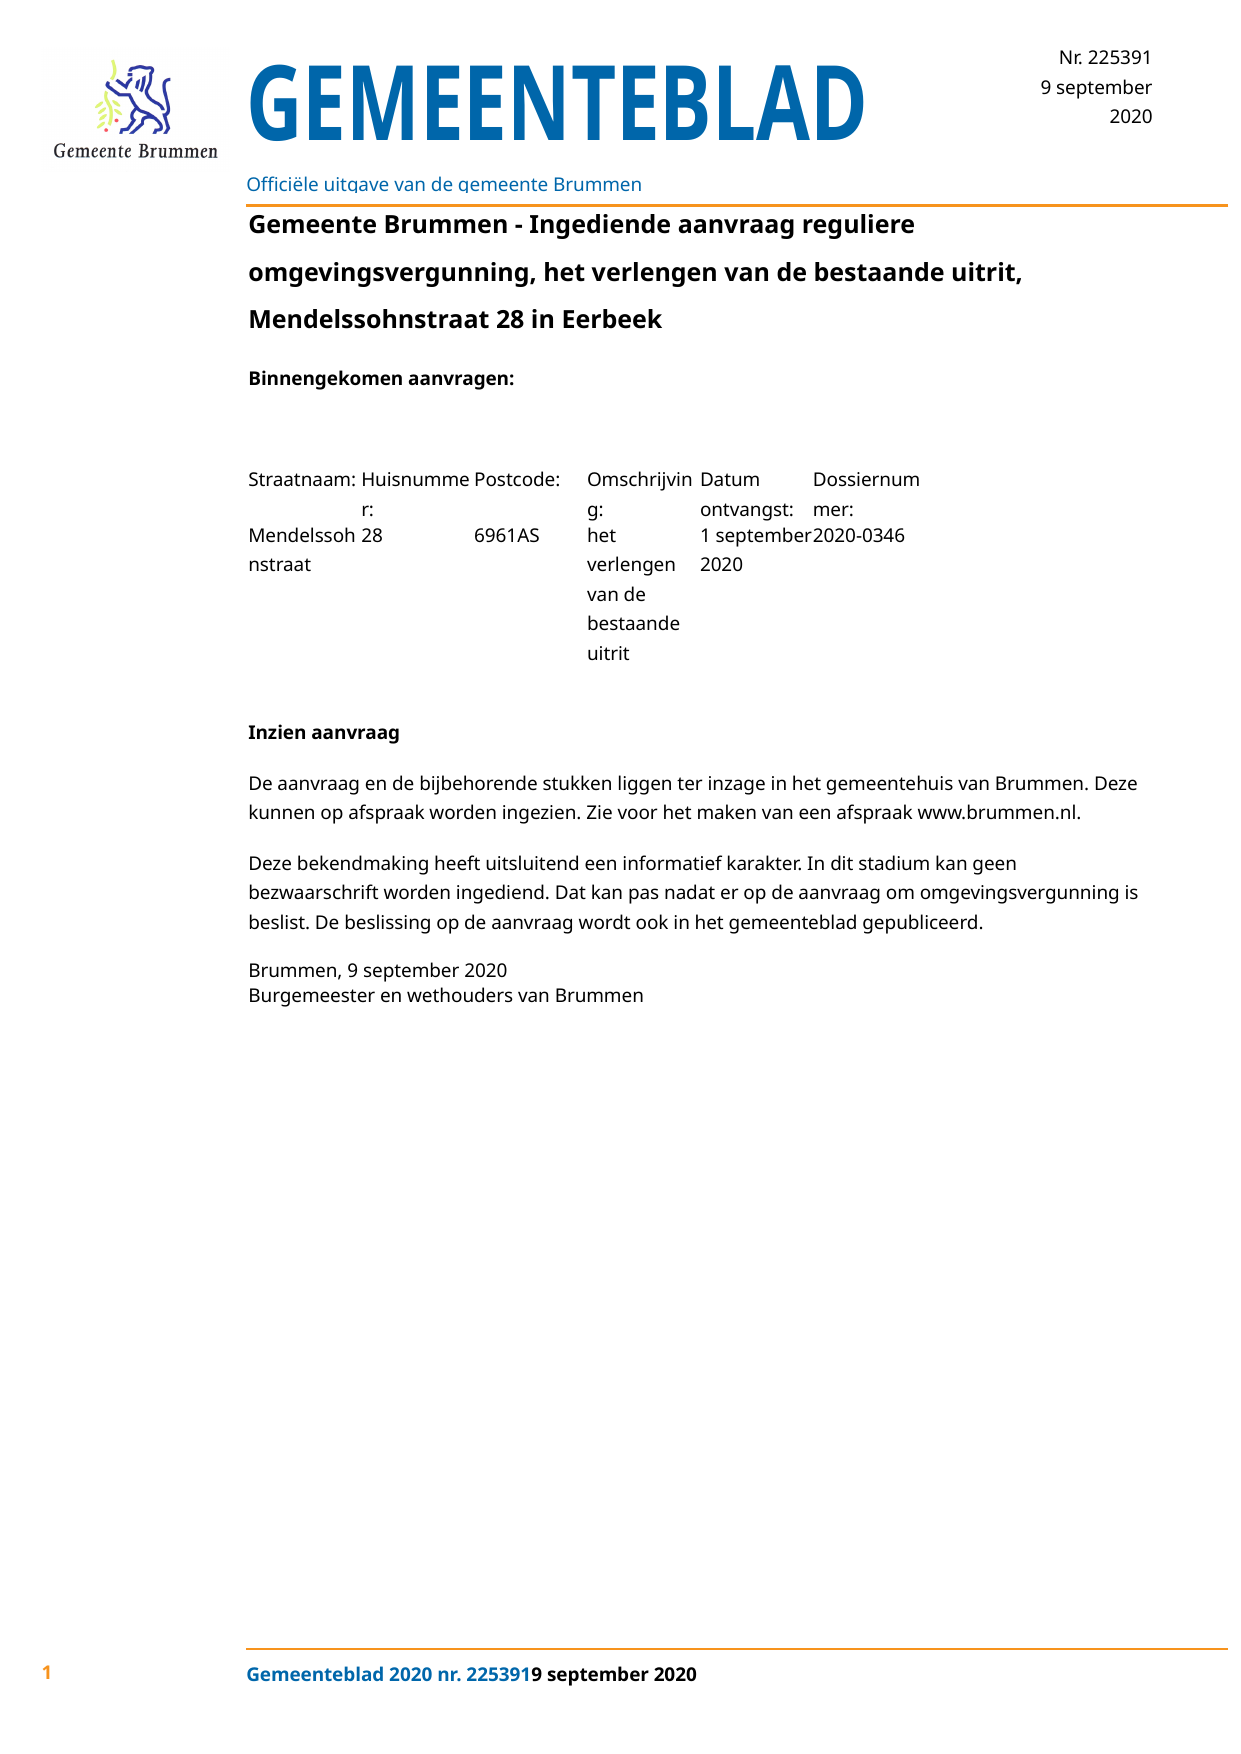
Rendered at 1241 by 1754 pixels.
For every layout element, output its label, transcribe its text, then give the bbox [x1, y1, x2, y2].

text Binnengekomen aanvragen: [248, 366, 1152, 391]
text Brummen, 9 september 2020 [248, 957, 1152, 983]
text De aanvraag en de bijbehorende stukken liggen ter inzage in het gemeentehuis van Brummen. Deze kunnen op afspraak worden ingezien. Zie voor het maken van een afspraak www.brummen.nl. [248, 770, 1152, 825]
table_header [926, 466, 1038, 522]
table_cell 1 september 2020 [700, 522, 813, 666]
text Deze bekendmaking heeft uitsluitend een informatief karakter. In dit stadium kan geen bezwaarschrift worden ingediend. Dat kan pas nadat er op de aanvraag om omgevingsvergunning is beslist. De beslissing op de aanvraag wordt ook in het gemeenteblad gepubliceerd. [248, 850, 1152, 935]
table_cell Mendelssohnstraat [248, 522, 361, 666]
table_header Postcode: [474, 466, 587, 522]
table_cell 6961AS [474, 522, 587, 666]
picture [41, 47, 231, 172]
text Burgemeester en wethouders van Brummen [248, 983, 1152, 1008]
text Gemeente Brummen - Ingediende aanvraag reguliere omgevingsvergunning, het verlengen van de bestaande uitrit, Mendelssohnstraat 28 in Eerbeek [248, 207, 1152, 336]
table_header Datum ontvangst: [700, 466, 813, 522]
table_header Huisnummer: [361, 466, 474, 522]
table_header Omschrijving: [587, 466, 700, 522]
table_cell [926, 522, 1038, 666]
text Inzien aanvraag [248, 719, 1152, 745]
table_cell 2020-0346 [813, 522, 926, 666]
table_cell 28 [361, 522, 474, 666]
table_header Dossiernummer: [813, 466, 926, 522]
table_header Straatnaam: [248, 466, 361, 522]
table_cell [1039, 522, 1152, 666]
table_header [1039, 466, 1152, 522]
table_cell het verlengen van de bestaande uitrit [587, 522, 700, 666]
